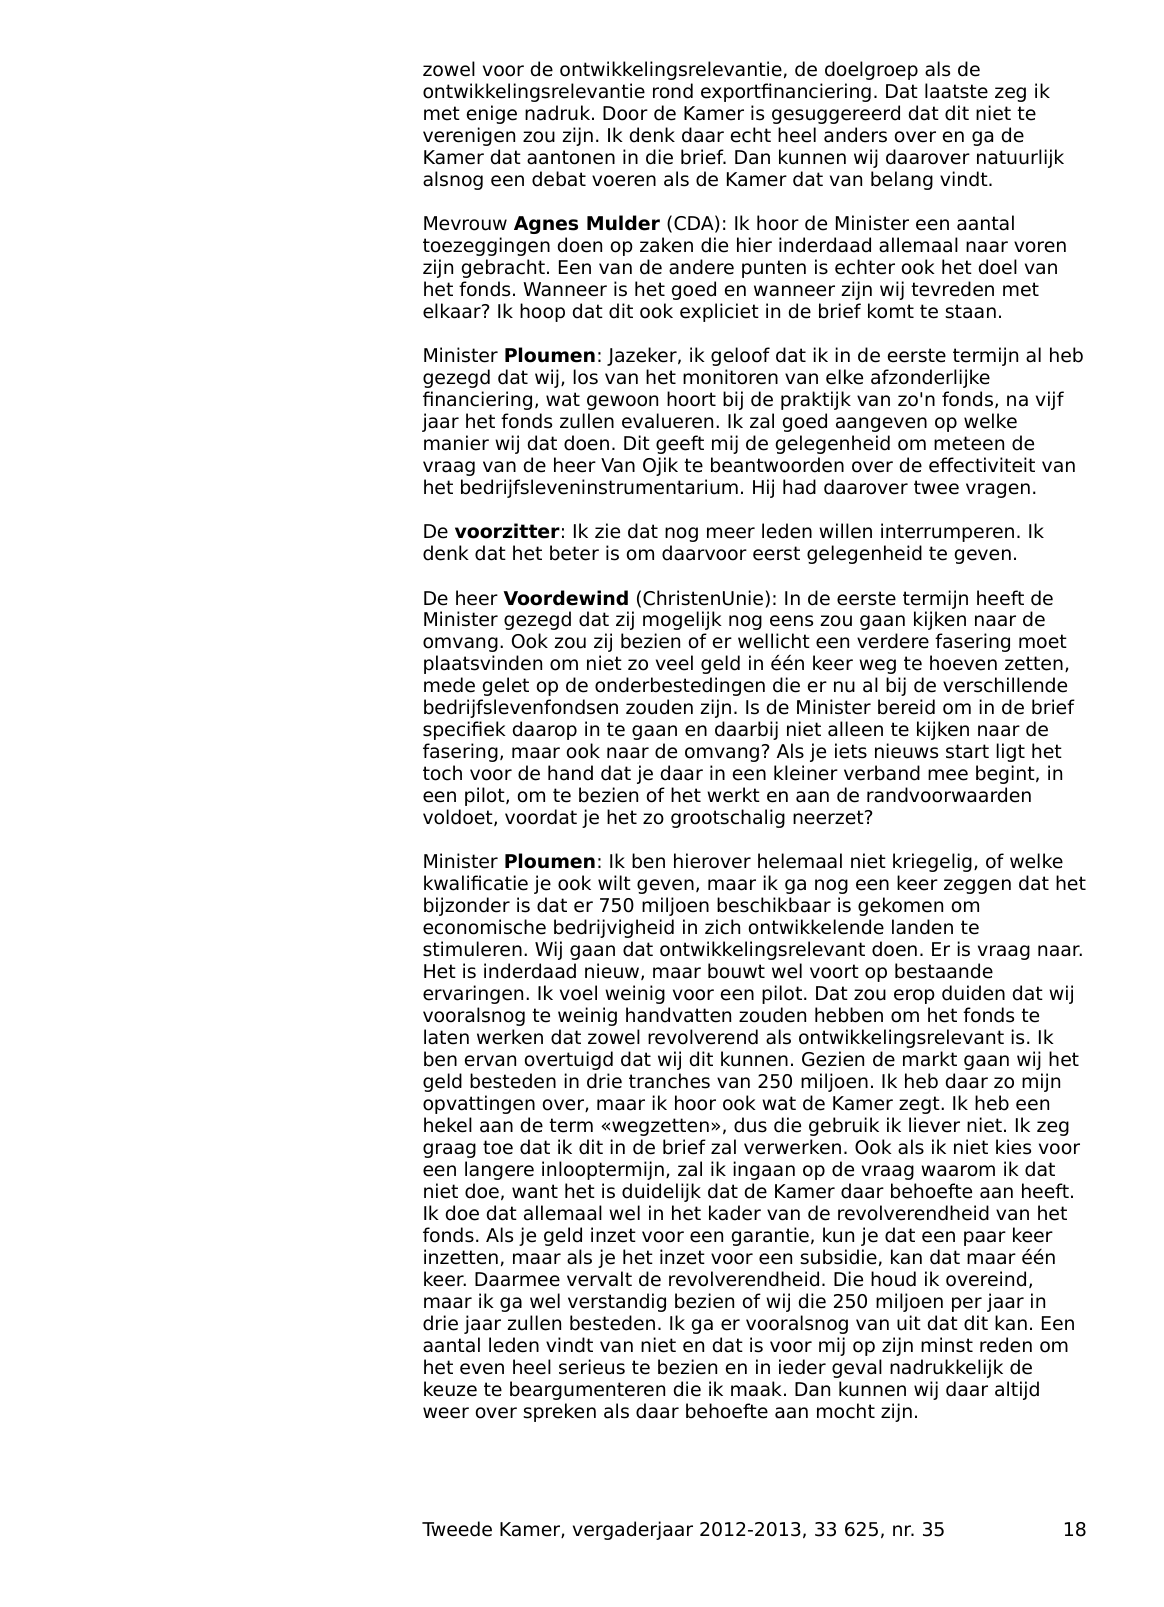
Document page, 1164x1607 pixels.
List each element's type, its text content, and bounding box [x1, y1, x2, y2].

text De heer Voordewind (ChristenUnie): In de eerste termijn heeft de Minister gezegd dat zij mogelijk nog eens zou gaan kijken naar de omvang. Ook zou zij bezien of er wellicht een verdere fasering moet plaatsvinden om niet zo veel geld in één keer weg te hoeven zetten, mede gelet op de onderbestedingen die er nu al bij de verschillende bedrijfslevenfondsen zouden zijn. Is de Minister bereid om in de brief specifiek daarop in te gaan en daarbij niet alleen te kijken naar de fasering, maar ook naar de omvang? Als je iets nieuws start ligt het toch voor de hand dat je daar in een kleiner verband mee begint, in een pilot, om te bezien of het werkt en aan de randvoorwaarden voldoet, voordat je het zo grootschalig neerzet? [422, 587, 1087, 829]
text Minister Ploumen: Ik ben hierover helemaal niet kriegelig, of welke kwalificatie je ook wilt geven, maar ik ga nog een keer zeggen dat het bijzonder is dat er 750 miljoen beschikbaar is gekomen om economische bedrijvigheid in zich ontwikkelende landen te stimuleren. Wij gaan dat ontwikkelingsrelevant doen. Er is vraag naar. Het is inderdaad nieuw, maar bouwt wel voort op bestaande ervaringen. Ik voel weinig voor een pilot. Dat zou erop duiden dat wij vooralsnog te weinig handvatten zouden hebben om het fonds te laten werken dat zowel revolverend als ontwikkelingsrelevant is. Ik ben ervan overtuigd dat wij dit kunnen. Gezien de markt gaan wij het geld besteden in drie tranches van 250 miljoen. Ik heb daar zo mijn opvattingen over, maar ik hoor ook wat de Kamer zegt. Ik heb een hekel aan de term «wegzetten», dus die gebruik ik liever niet. Ik zeg graag toe dat ik dit in de brief zal verwerken. Ook als ik niet kies voor een langere inlooptermijn, zal ik ingaan op de vraag waarom ik dat niet doe, want het is duidelijk dat de Kamer daar behoefte aan heeft. Ik doe dat allemaal wel in het kader van de revolverendheid van het fonds. Als je geld inzet voor een garantie, kun je dat een paar keer inzetten, maar als je het inzet voor een subsidie, kan dat maar één keer. Daarmee vervalt de revolverendheid. Die houd ik overeind, maar ik ga wel verstandig bezien of wij die 250 miljoen per jaar in drie jaar zullen besteden. Ik ga er vooralsnog van uit dat dit kan. Een aantal leden vindt van niet en dat is voor mij op zijn minst reden om het even heel serieus te bezien en in ieder geval nadrukkelijk de keuze te beargumenteren die ik maak. Dan kunnen wij daar altijd weer over spreken als daar behoefte aan mocht zijn. [422, 851, 1087, 1423]
text Mevrouw Agnes Mulder (CDA): Ik hoor de Minister een aantal toezeggingen doen op zaken die hier inderdaad allemaal naar voren zijn gebracht. Een van de andere punten is echter ook het doel van het fonds. Wanneer is het goed en wanneer zijn wij tevreden met elkaar? Ik hoop dat dit ook expliciet in de brief komt te staan. [422, 213, 1087, 323]
text zowel voor de ontwikkelingsrelevantie, de doelgroep als de ontwikkelingsrelevantie rond exportfinanciering. Dat laatste zeg ik met enige nadruk. Door de Kamer is gesuggereerd dat dit niet te verenigen zou zijn. Ik denk daar echt heel anders over en ga de Kamer dat aantonen in die brief. Dan kunnen wij daarover natuurlijk alsnog een debat voeren als de Kamer dat van belang vindt. [422, 59, 1087, 191]
text Minister Ploumen: Jazeker, ik geloof dat ik in de eerste termijn al heb gezegd dat wij, los van het monitoren van elke afzonderlijke financiering, wat gewoon hoort bij de praktijk van zo'n fonds, na vijf jaar het fonds zullen evalueren. Ik zal goed aangeven op welke manier wij dat doen. Dit geeft mij de gelegenheid om meteen de vraag van de heer Van Ojik te beantwoorden over de effectiviteit van het bedrijfsleveninstrumentarium. Hij had daarover twee vragen. [422, 345, 1087, 499]
text De voorzitter: Ik zie dat nog meer leden willen interrumperen. Ik denk dat het beter is om daarvoor eerst gelegenheid te geven. [422, 521, 1087, 565]
